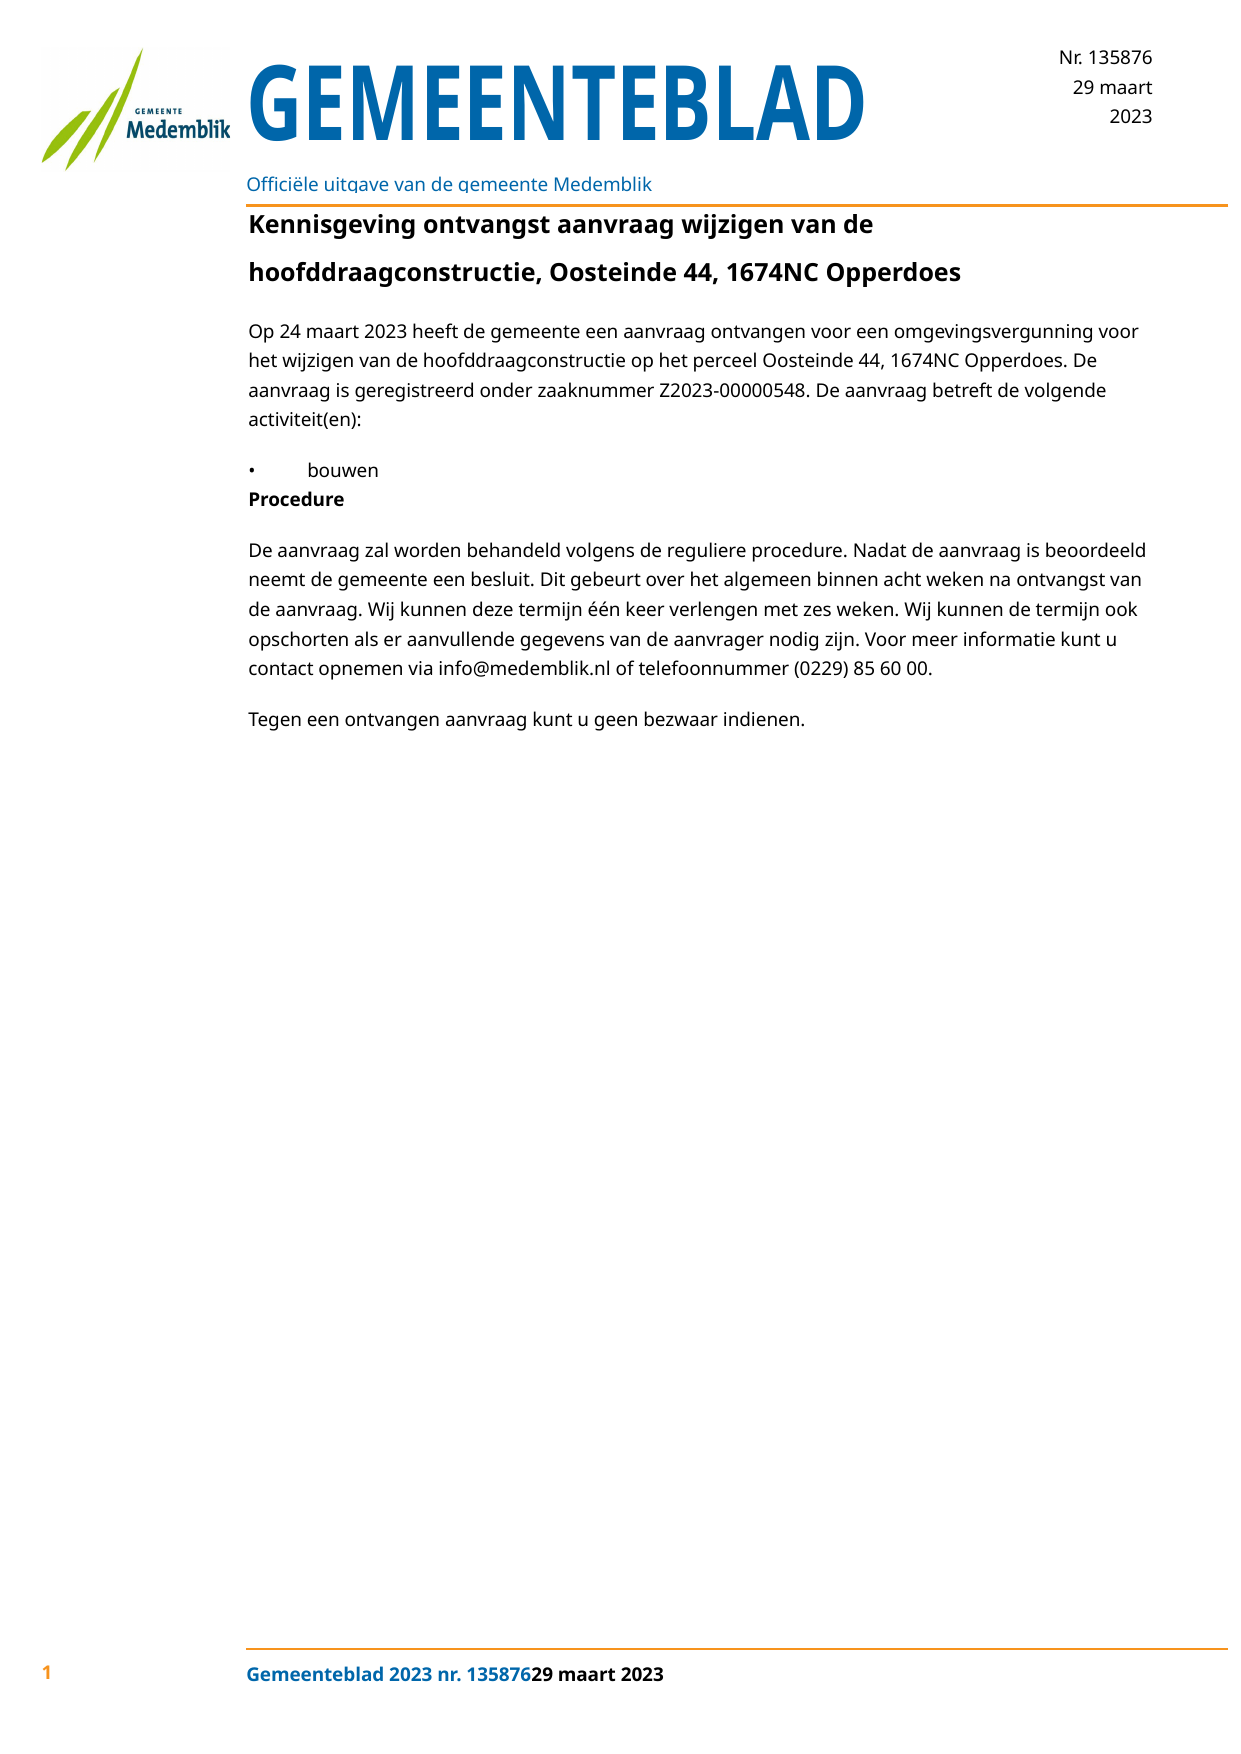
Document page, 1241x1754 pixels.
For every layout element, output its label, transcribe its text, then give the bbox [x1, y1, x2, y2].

picture [41, 47, 231, 172]
text Tegen een ontvangen aanvraag kunt u geen bezwaar indienen. [248, 706, 1152, 732]
text De aanvraag zal worden behandeld volgens de reguliere procedure. Nadat de aanvraag is beoordeeld neemt de gemeente een besluit. Dit gebeurt over het algemeen binnen acht weken na ontvangst van de aanvraag. Wij kunnen deze termijn één keer verlengen met zes weken. Wij kunnen de termijn ook opschorten als er aanvullende gegevens van de aanvrager nodig zijn. Voor meer informatie kunt u contact opnemen via info@medemblik.nl of telefoonnummer (0229) 85 60 00. [248, 537, 1152, 681]
text Kennisgeving ontvangst aanvraag wijzigen van de hoofddraagconstructie, Oosteinde 44, 1674NC Opperdoes [248, 207, 1152, 288]
text Op 24 maart 2023 heeft de gemeente een aanvraag ontvangen voor een omgevingsvergunning voor het wijzigen van de hoofddraagconstructie op het perceel Oosteinde 44, 1674NC Opperdoes. De aanvraag is geregistreerd onder zaaknummer Z2023-00000548. De aanvraag betreft de volgende activiteit(en): [248, 318, 1152, 432]
text Procedure [248, 487, 1152, 512]
list bouwen [248, 457, 1152, 483]
